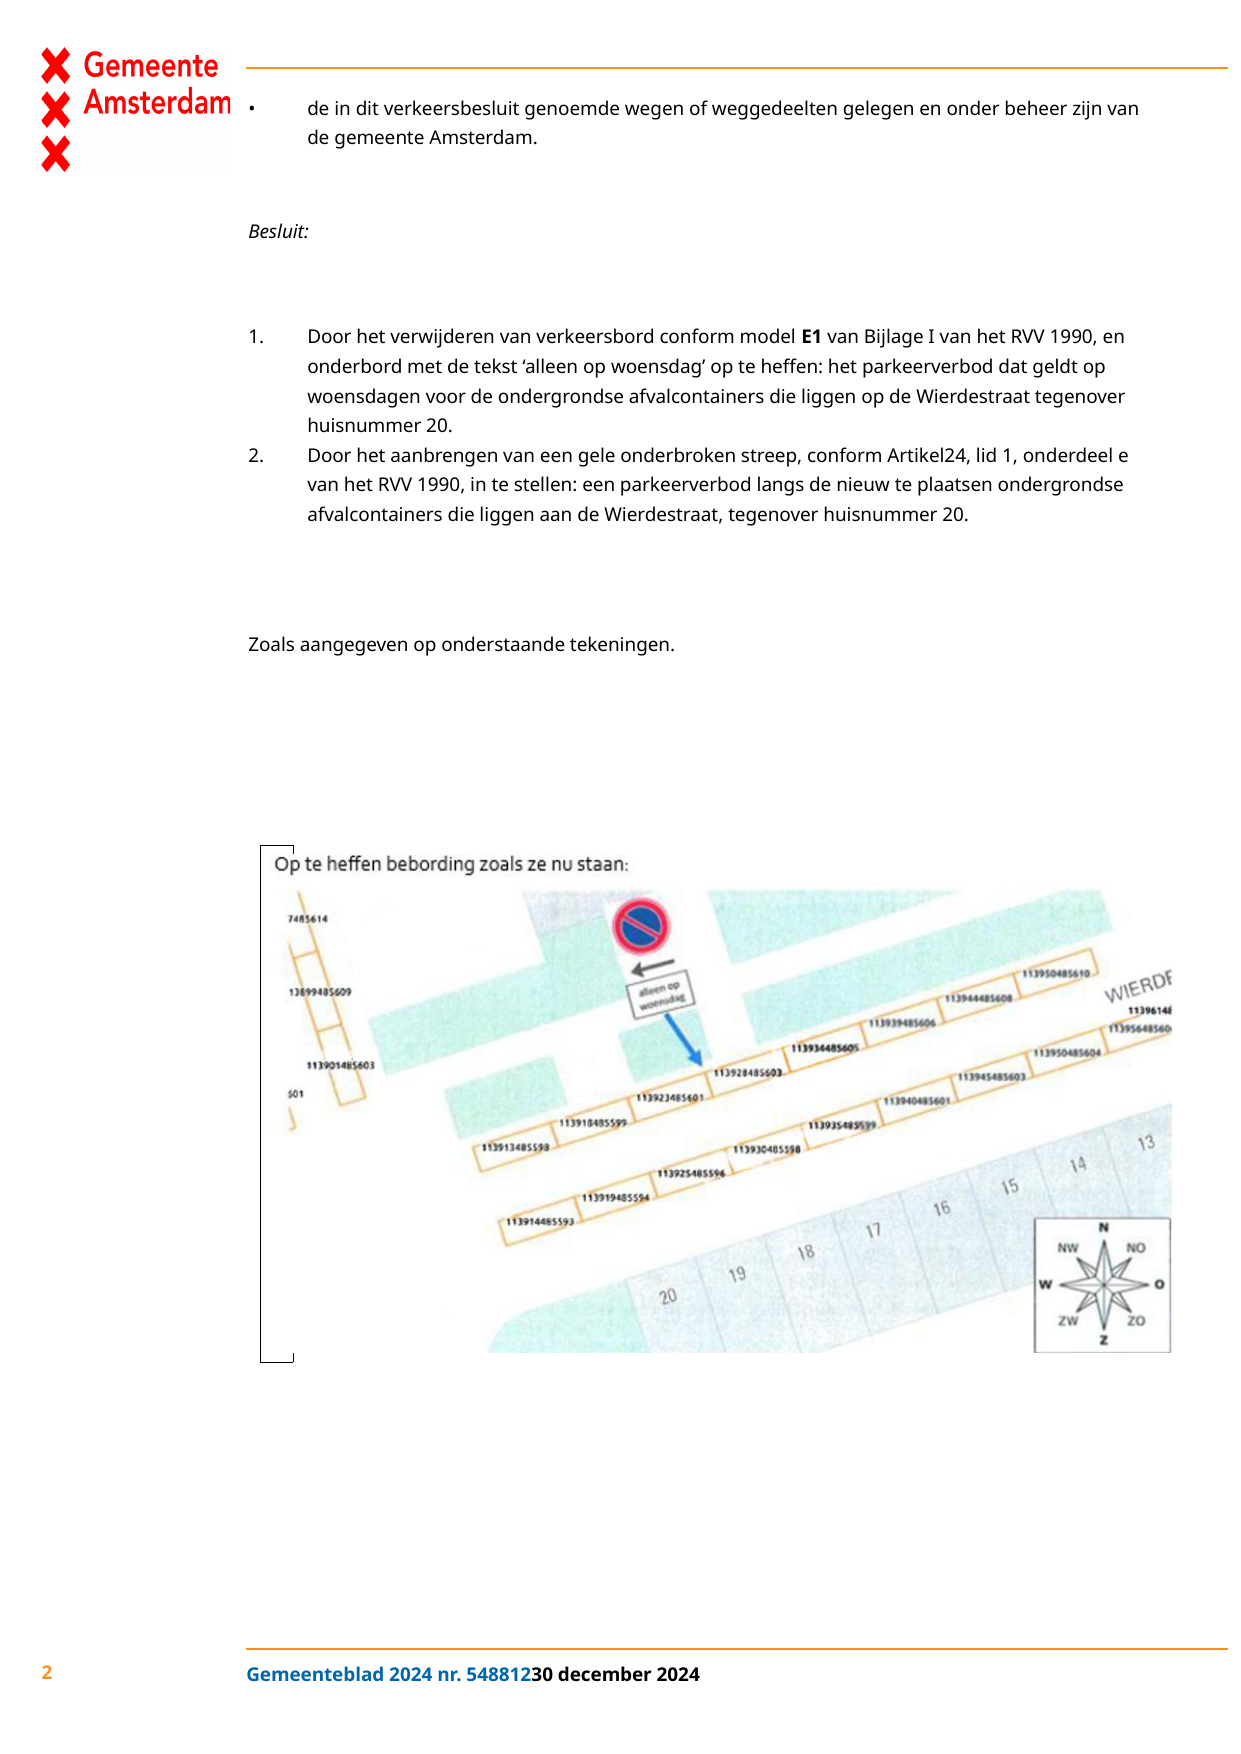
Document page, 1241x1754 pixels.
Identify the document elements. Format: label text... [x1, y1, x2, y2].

list Door het verwijderen van verkeersbord conform model E1 van Bijlage I van het RVV 1990, en onderbord met de tekst ‘alleen op woensdag’ op te heffen: het parkeerverbod dat geldt op woensdagen voor de ondergrondse afvalcontainers die liggen op de Wierdestraat tegenover huisnummer 20. [248, 324, 1152, 438]
text Zoals aangegeven op onderstaande tekeningen. [248, 632, 1152, 657]
text Besluit: [248, 218, 1152, 244]
picture [41, 47, 231, 172]
picture [268, 854, 1173, 1353]
list Door het aanbrengen van een gele onderbroken streep, conform Artikel24, lid 1, onderdeel e van het RVV 1990, in te stellen: een parkeerverbod langs de nieuw te plaatsen ondergrondse afvalcontainers die liggen aan de Wierdestraat, tegenover huisnummer 20. [248, 442, 1152, 527]
list de in dit verkeersbesluit genoemde wegen of weggedeelten gelegen en onder beheer zijn van de gemeente Amsterdam. [248, 95, 1152, 150]
